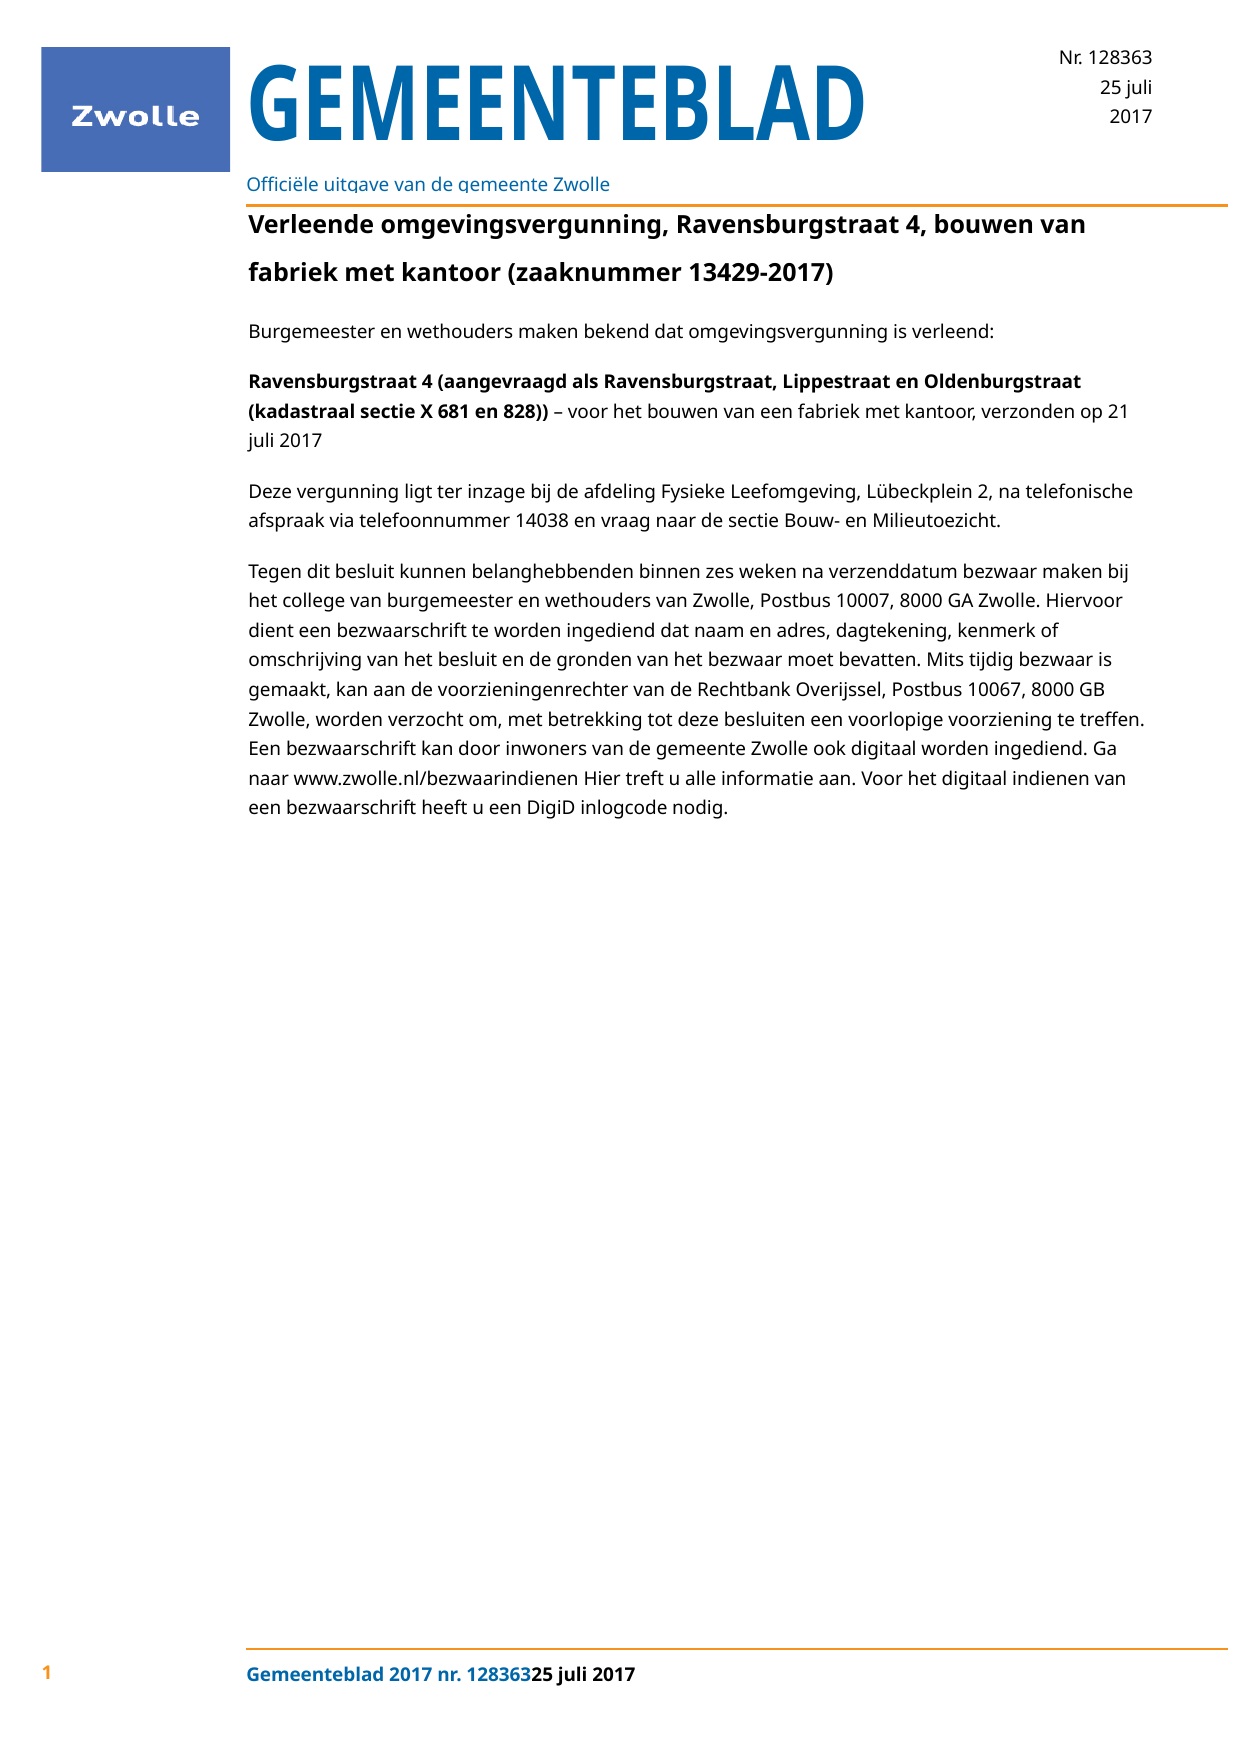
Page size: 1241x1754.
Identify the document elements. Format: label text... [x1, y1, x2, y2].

picture [41, 47, 231, 172]
text Verleende omgevingsvergunning, Ravensburgstraat 4, bouwen van fabriek met kantoor (zaaknummer 13429-2017) [248, 207, 1152, 288]
text Tegen dit besluit kunnen belanghebbenden binnen zes weken na verzenddatum bezwaar maken bij het college van burgemeester en wethouders van Zwolle, Postbus 10007, 8000 GA Zwolle. Hiervoor dient een bezwaarschrift te worden ingediend dat naam en adres, dagtekening, kenmerk of omschrijving van het besluit en de gronden van het bezwaar moet bevatten. Mits tijdig bezwaar is gemaakt, kan aan de voorzieningenrechter van de Rechtbank Overijssel, Postbus 10067, 8000 GB Zwolle, worden verzocht om, met betrekking tot deze besluiten een voorlopige voorziening te treffen. Een bezwaarschrift kan door inwoners van de gemeente Zwolle ook digitaal worden ingediend. Ga naar www.zwolle.nl/bezwaarindienen Hier treft u alle informatie aan. Voor het digitaal indienen van een bezwaarschrift heeft u een DigiD inlogcode nodig. [248, 558, 1152, 820]
text Deze vergunning ligt ter inzage bij de afdeling Fysieke Leefomgeving, Lübeckplein 2, na telefonische afspraak via telefoonnummer 14038 en vraag naar de sectie Bouw- en Milieutoezicht. [248, 478, 1152, 533]
text Burgemeester en wethouders maken bekend dat omgevingsvergunning is verleend: [248, 318, 1152, 344]
text Ravensburgstraat 4 (aangevraagd als Ravensburgstraat, Lippestraat en Oldenburgstraat (kadastraal sectie X 681 en 828)) – voor het bouwen van een fabriek met kantoor, verzonden op 21 juli 2017 [248, 368, 1152, 453]
